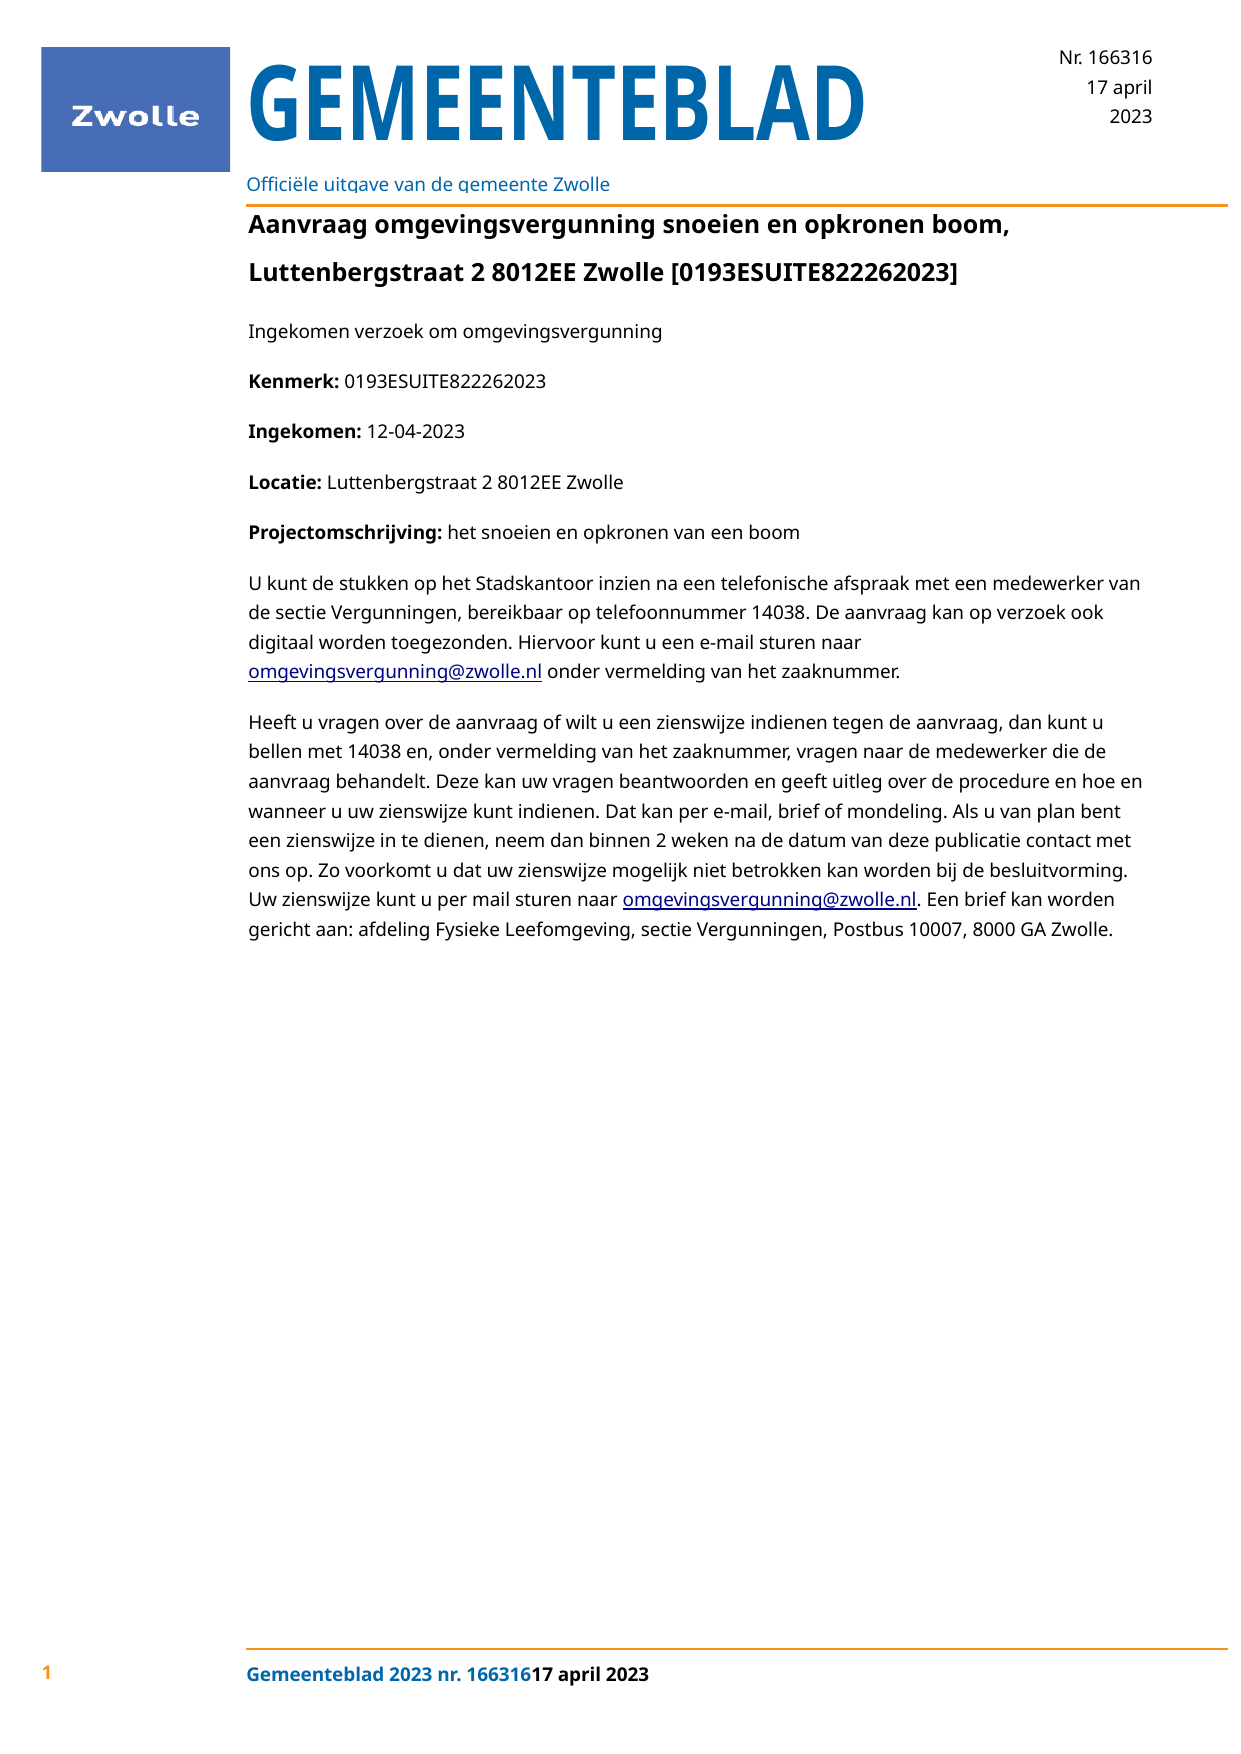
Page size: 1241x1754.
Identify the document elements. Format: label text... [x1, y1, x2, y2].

picture [41, 47, 231, 172]
text Locatie: Luttenbergstraat 2 8012EE Zwolle [248, 469, 1152, 495]
text Kenmerk: 0193ESUITE822262023 [248, 368, 1152, 394]
text U kunt de stukken op het Stadskantoor inzien na een telefonische afspraak met een medewerker van de sectie Vergunningen, bereikbaar op telefoonnummer 14038. De aanvraag kan op verzoek ook digitaal worden toegezonden. Hiervoor kunt u een e-mail sturen naar omgevingsvergunning@zwolle.nl onder vermelding van het zaaknummer. [248, 570, 1152, 684]
text Ingekomen verzoek om omgevingsvergunning [248, 318, 1152, 344]
text Projectomschrijving: het snoeien en opkronen van een boom [248, 519, 1152, 545]
text Aanvraag omgevingsvergunning snoeien en opkronen boom, Luttenbergstraat 2 8012EE Zwolle [0193ESUITE822262023] [248, 207, 1152, 288]
text Ingekomen: 12-04-2023 [248, 419, 1152, 444]
text Heeft u vragen over de aanvraag of wilt u een zienswijze indienen tegen de aanvraag, dan kunt u bellen met 14038 en, onder vermelding van het zaaknummer, vragen naar de medewerker die de aanvraag behandelt. Deze kan uw vragen beantwoorden en geeft uitleg over de procedure en hoe en wanneer u uw zienswijze kunt indienen. Dat kan per e-mail, brief of mondeling. Als u van plan bent een zienswijze in te dienen, neem dan binnen 2 weken na de datum van deze publicatie contact met ons op. Zo voorkomt u dat uw zienswijze mogelijk niet betrokken kan worden bij de besluitvorming. Uw zienswijze kunt u per mail sturen naar omgevingsvergunning@zwolle.nl. Een brief kan worden gericht aan: afdeling Fysieke Leefomgeving, sectie Vergunningen, Postbus 10007, 8000 GA Zwolle. [248, 709, 1152, 942]
